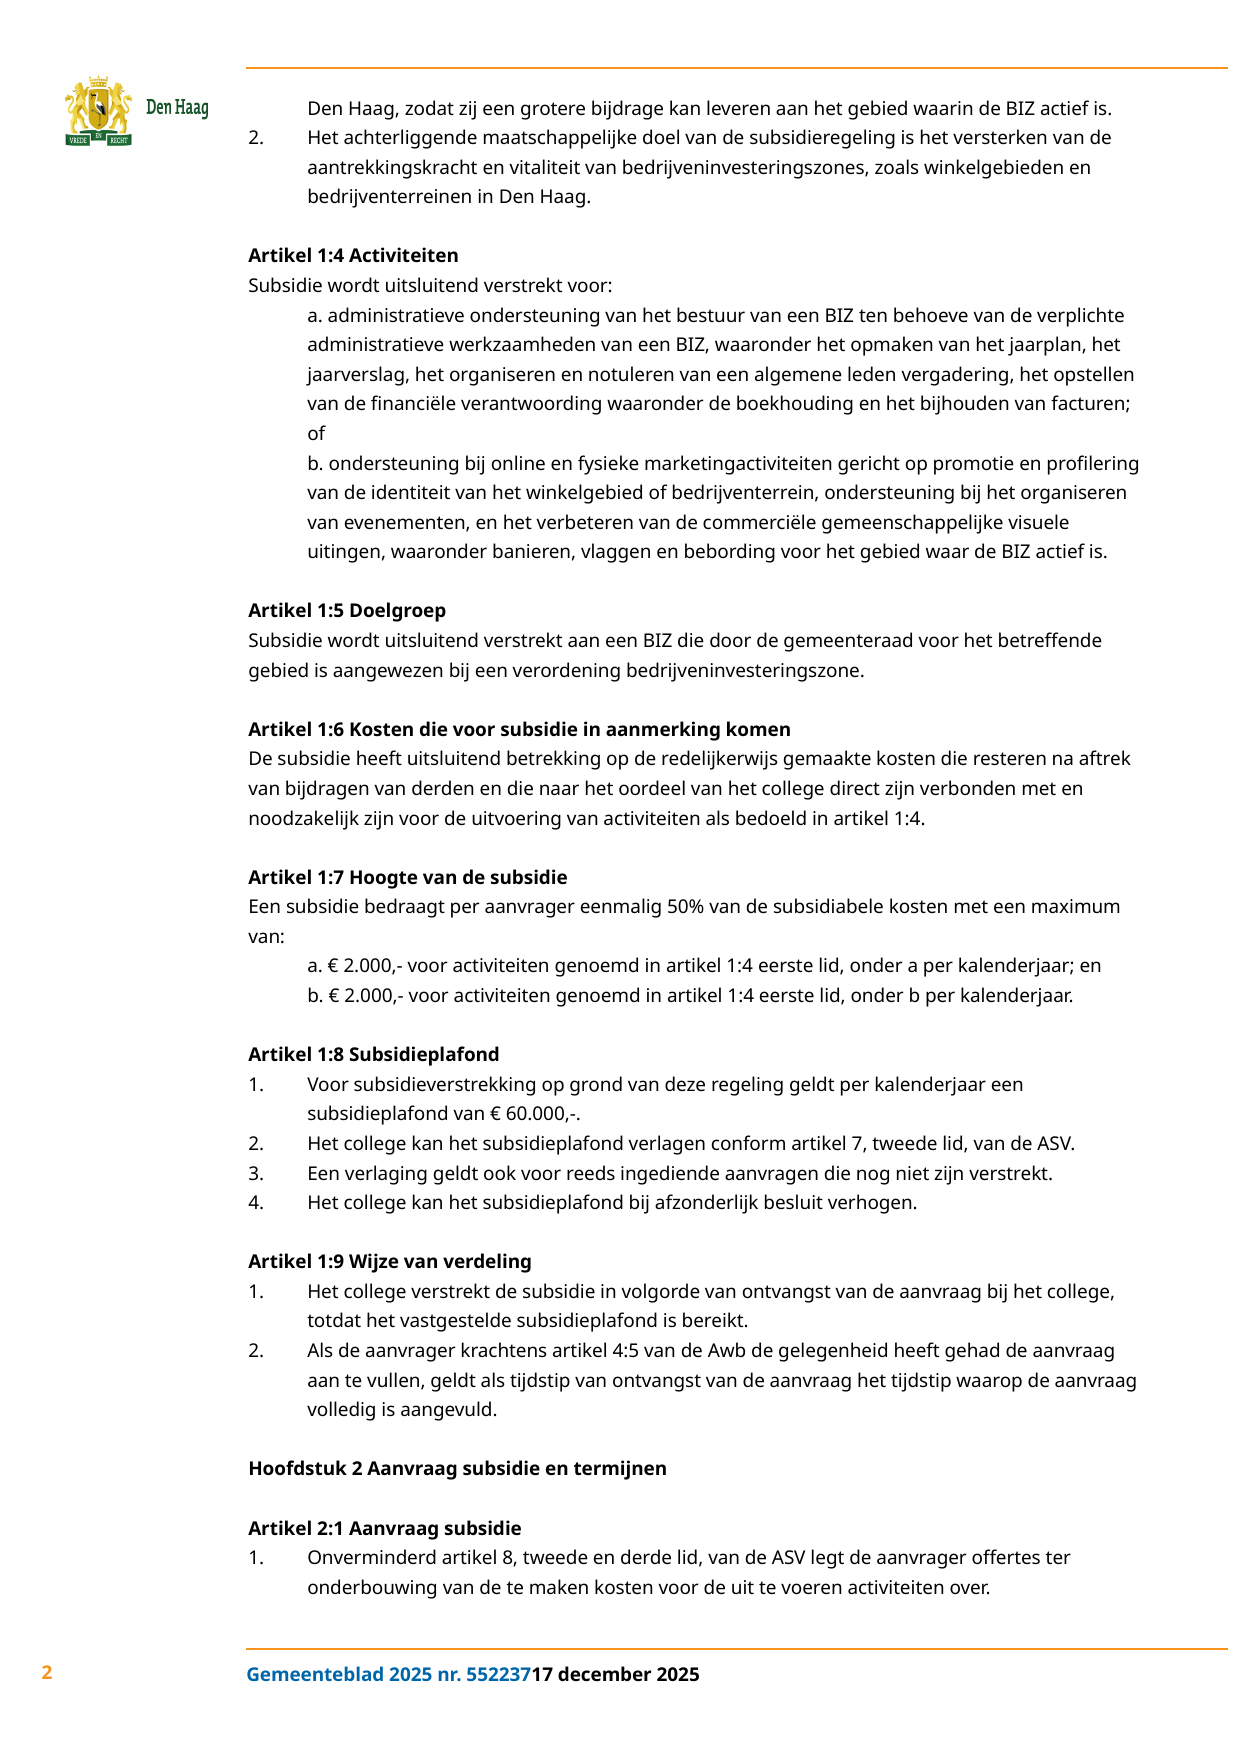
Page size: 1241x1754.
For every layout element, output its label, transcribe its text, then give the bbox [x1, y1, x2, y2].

text Hoofdstuk 2 Aanvraag subsidie en termijnen [248, 1456, 1152, 1481]
list Het college verstrekt de subsidie in volgorde van ontvangst van de aanvraag bij het college, totdat het vastgestelde subsidieplafond is bereikt. [248, 1278, 1152, 1333]
text Artikel 1:5 Doelgroep [248, 598, 1152, 623]
list Den Haag, zodat zij een grotere bijdrage kan leveren aan het gebied waarin de BIZ actief is. [248, 95, 1152, 121]
text Artikel 1:9 Wijze van verdeling [248, 1248, 1152, 1274]
text Artikel 1:6 Kosten die voor subsidie in aanmerking komen [248, 716, 1152, 742]
list a. administratieve ondersteuning van het bestuur van een BIZ ten behoeve van de verplichte administratieve werkzaamheden van een BIZ, waaronder het opmaken van het jaarplan, het jaarverslag, het organiseren en notuleren van een algemene leden vergadering, het opstellen van de financiële verantwoording waaronder de boekhouding en het bijhouden van facturen; of [248, 302, 1152, 446]
list Voor subsidieverstrekking op grond van deze regeling geldt per kalenderjaar een subsidieplafond van € 60.000,-. [248, 1071, 1152, 1126]
list Het achterliggende maatschappelijke doel van de subsidieregeling is het versterken van de aantrekkingskracht en vitaliteit van bedrijveninvesteringszones, zoals winkelgebieden en bedrijventerreinen in Den Haag. [248, 124, 1152, 209]
list a. € 2.000,- voor activiteiten genoemd in artikel 1:4 eerste lid, onder a per kalenderjaar; en [248, 953, 1152, 978]
text Subsidie wordt uitsluitend verstrekt aan een BIZ die door de gemeenteraad voor het betreffende gebied is aangewezen bij een verordening bedrijveninvesteringszone. [248, 627, 1152, 683]
text Artikel 1:4 Activiteiten [248, 243, 1152, 268]
list Onverminderd artikel 8, tweede en derde lid, van de ASV legt de aanvrager offertes ter onderbouwing van de te maken kosten voor de uit te voeren activiteiten over. [248, 1544, 1152, 1600]
list Een verlaging geldt ook voor reeds ingediende aanvragen die nog niet zijn verstrekt. [248, 1160, 1152, 1186]
text De subsidie heeft uitsluitend betrekking op de redelijkerwijs gemaakte kosten die resteren na aftrek van bijdragen van derden en die naar het oordeel van het college direct zijn verbonden met en noodzakelijk zijn voor de uitvoering van activiteiten als bedoeld in artikel 1:4. [248, 746, 1152, 831]
text Artikel 2:1 Aanvraag subsidie [248, 1515, 1152, 1541]
list b. ondersteuning bij online en fysieke marketingactiviteiten gericht op promotie en profilering van de identiteit van het winkelgebied of bedrijventerrein, ondersteuning bij het organiseren van evenementen, en het verbeteren van de commerciële gemeenschappelijke visuele uitingen, waaronder banieren, vlaggen en bebording voor het gebied waar de BIZ actief is. [248, 450, 1152, 564]
list b. € 2.000,- voor activiteiten genoemd in artikel 1:4 eerste lid, onder b per kalenderjaar. [248, 982, 1152, 1008]
text Subsidie wordt uitsluitend verstrekt voor: [248, 272, 1152, 298]
text Artikel 1:7 Hoogte van de subsidie [248, 864, 1152, 890]
list Het college kan het subsidieplafond verlagen conform artikel 7, tweede lid, van de ASV. [248, 1130, 1152, 1156]
text Artikel 1:8 Subsidieplafond [248, 1041, 1152, 1067]
list Als de aanvrager krachtens artikel 4:5 van de Awb de gelegenheid heeft gehad de aanvraag aan te vullen, geldt als tijdstip van ontvangst van de aanvraag het tijdstip waarop de aanvraag volledig is aangevuld. [248, 1337, 1152, 1422]
list Het college kan het subsidieplafond bij afzonderlijk besluit verhogen. [248, 1189, 1152, 1215]
picture [41, 47, 231, 172]
text Een subsidie bedraagt per aanvrager eenmalig 50% van de subsidiabele kosten met een maximum van: [248, 893, 1152, 949]
